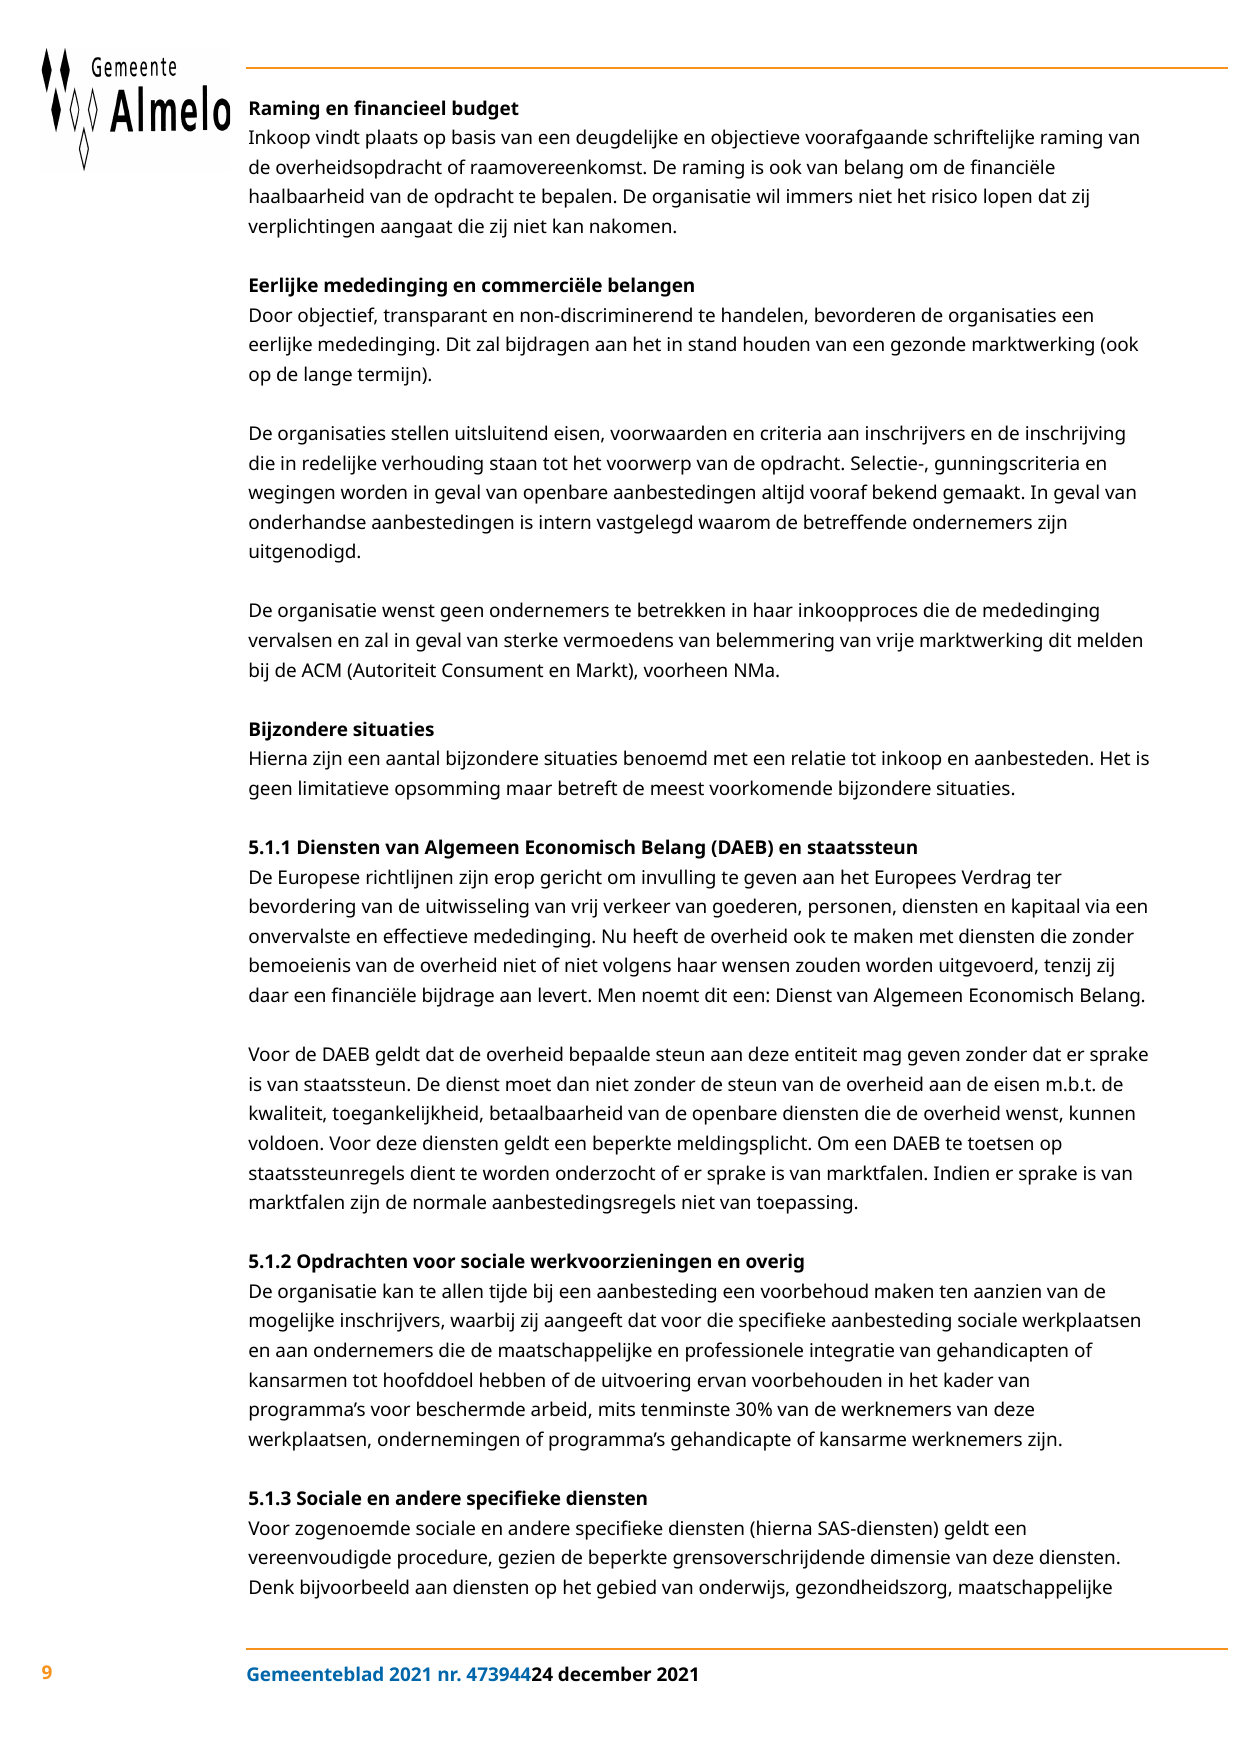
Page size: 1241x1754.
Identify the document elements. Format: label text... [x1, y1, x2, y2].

text Voor de DAEB geldt dat de overheid bepaalde steun aan deze entiteit mag geven zonder dat er sprake is van staatssteun. De dienst moet dan niet zonder de steun van de overheid aan de eisen m.b.t. de kwaliteit, toegankelijkheid, betaalbaarheid van de openbare diensten die de overheid wenst, kunnen voldoen. Voor deze diensten geldt een beperkte meldingsplicht. Om een DAEB te toetsen op staatssteunregels dient te worden onderzocht of er sprake is van marktfalen. Indien er sprake is van marktfalen zijn de normale aanbestedingsregels niet van toepassing. [248, 1041, 1152, 1215]
picture [41, 47, 231, 172]
text Hierna zijn een aantal bijzondere situaties benoemd met een relatie tot inkoop en aanbesteden. Het is geen limitatieve opsomming maar betreft de meest voorkomende bijzondere situaties. [248, 746, 1152, 801]
text 5.1.3 Sociale en andere specifieke diensten [248, 1485, 1152, 1511]
text Voor zogenoemde sociale en andere specifieke diensten (hierna SAS-diensten) geldt een vereenvoudigde procedure, gezien de beperkte grensoverschrijdende dimensie van deze diensten. Denk bijvoorbeeld aan diensten op het gebied van onderwijs, gezondheidszorg, maatschappelijke [248, 1515, 1152, 1600]
text De organisatie kan te allen tijde bij een aanbesteding een voorbehoud maken ten aanzien van de mogelijke inschrijvers, waarbij zij aangeeft dat voor die specifieke aanbesteding sociale werkplaatsen en aan ondernemers die de maatschappelijke en professionele integratie van gehandicapten of kansarmen tot hoofddoel hebben of de uitvoering ervan voorbehouden in het kader van programma’s voor beschermde arbeid, mits tenminste 30% van de werknemers van deze werkplaatsen, ondernemingen of programma’s gehandicapte of kansarme werknemers zijn. [248, 1278, 1152, 1452]
text Bijzondere situaties [248, 716, 1152, 742]
text Raming en financieel budget [248, 95, 1152, 121]
text 5.1.2 Opdrachten voor sociale werkvoorzieningen en overig [248, 1248, 1152, 1274]
text 5.1.1 Diensten van Algemeen Economisch Belang (DAEB) en staatssteun [248, 834, 1152, 860]
text De organisaties stellen uitsluitend eisen, voorwaarden en criteria aan inschrijvers en de inschrijving die in redelijke verhouding staan tot het voorwerp van de opdracht. Selectie-, gunningscriteria en wegingen worden in geval van openbare aanbestedingen altijd vooraf bekend gemaakt. In geval van onderhandse aanbestedingen is intern vastgelegd waarom de betreffende ondernemers zijn uitgenodigd. [248, 420, 1152, 564]
text De organisatie wenst geen ondernemers te betrekken in haar inkoopproces die de mededinging vervalsen en zal in geval van sterke vermoedens van belemmering van vrije marktwerking dit melden bij de ACM (Autoriteit Consument en Markt), voorheen NMa. [248, 598, 1152, 683]
text Inkoop vindt plaats op basis van een deugdelijke en objectieve voorafgaande schriftelijke raming van de overheidsopdracht of raamovereenkomst. De raming is ook van belang om de financiële haalbaarheid van de opdracht te bepalen. De organisatie wil immers niet het risico lopen dat zij verplichtingen aangaat die zij niet kan nakomen. [248, 124, 1152, 239]
text Door objectief, transparant en non-discriminerend te handelen, bevorderen de organisaties een eerlijke mededinging. Dit zal bijdragen aan het in stand houden van een gezonde marktwerking (ook op de lange termijn). [248, 302, 1152, 387]
text De Europese richtlijnen zijn erop gericht om invulling te geven aan het Europees Verdrag ter bevordering van de uitwisseling van vrij verkeer van goederen, personen, diensten en kapitaal via een onvervalste en effectieve mededinging. Nu heeft de overheid ook te maken met diensten die zonder bemoeienis van de overheid niet of niet volgens haar wensen zouden worden uitgevoerd, tenzij zij daar een financiële bijdrage aan levert. Men noemt dit een: Dienst van Algemeen Economisch Belang. [248, 864, 1152, 1008]
text Eerlijke mededinging en commerciële belangen [248, 272, 1152, 298]
